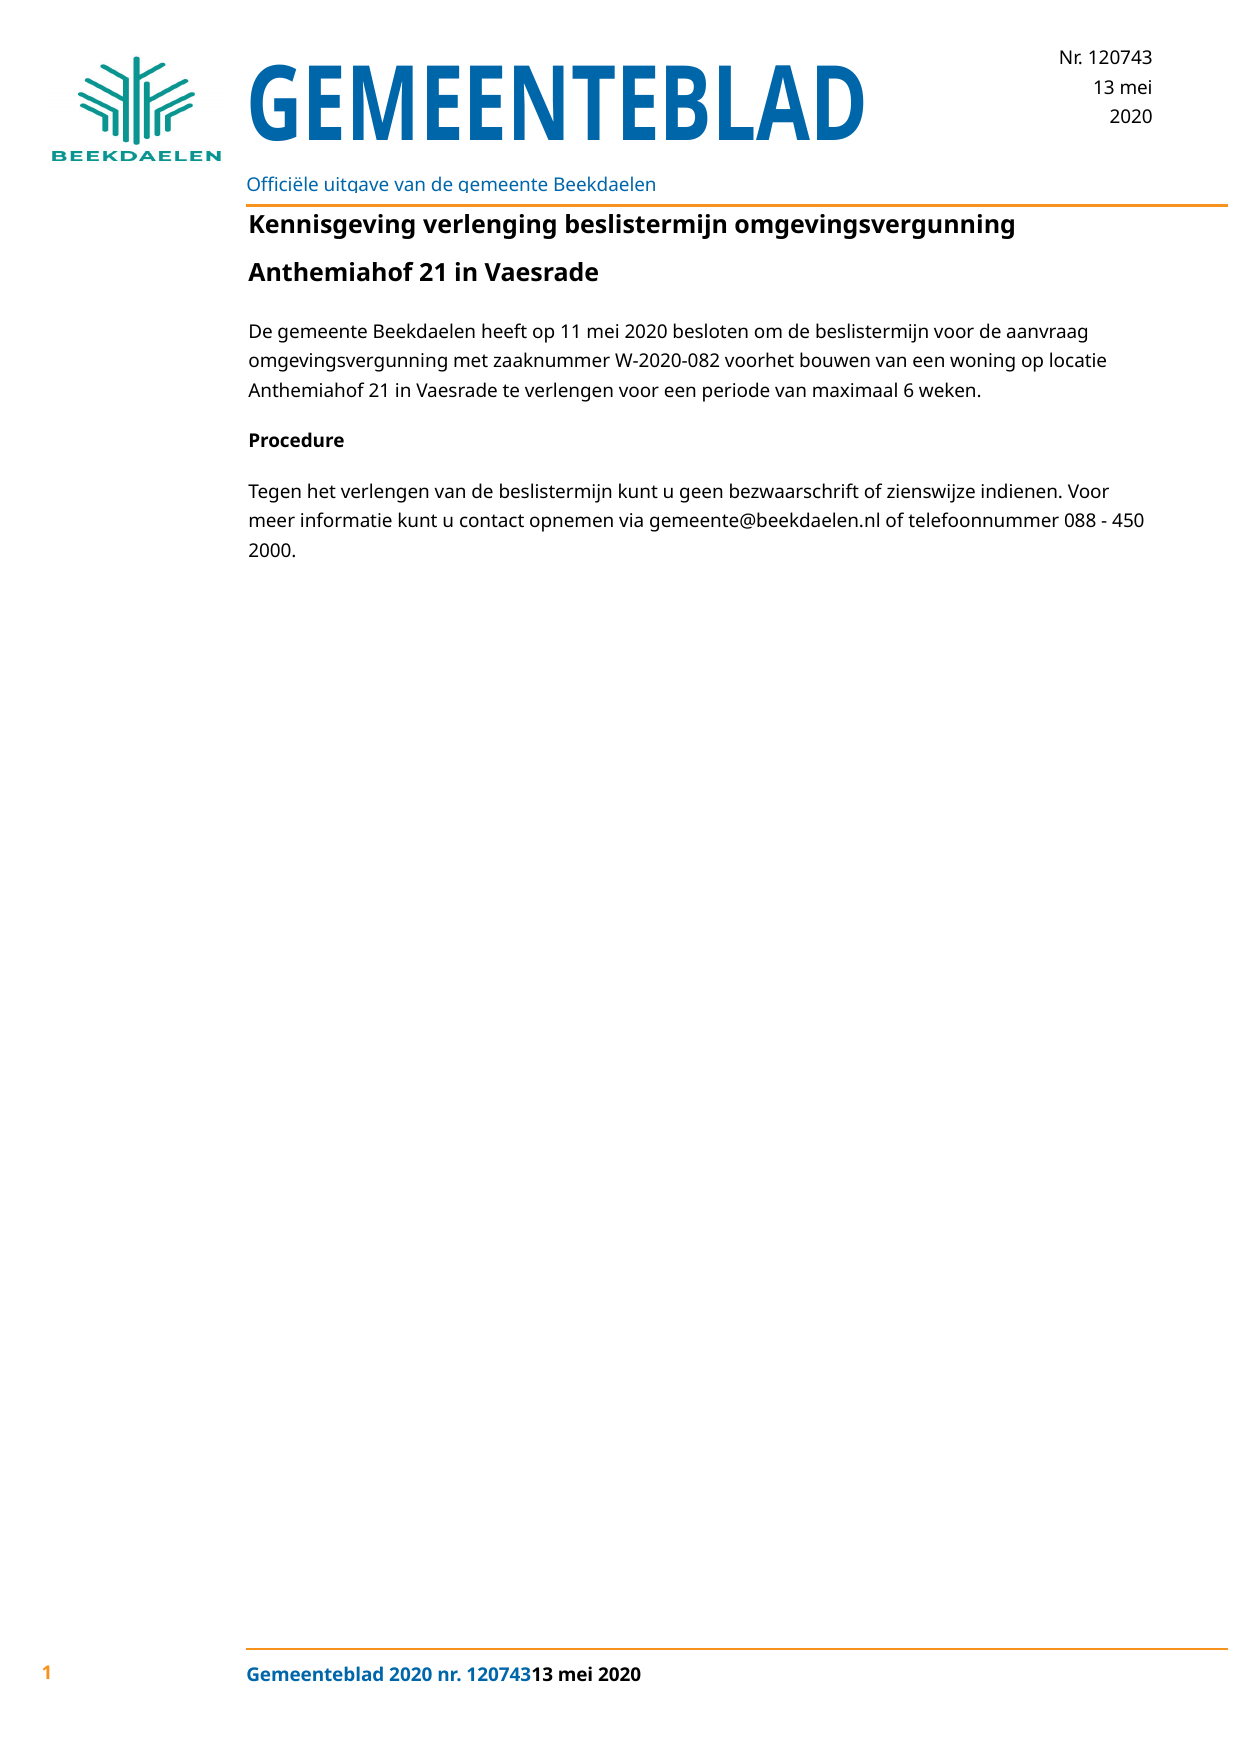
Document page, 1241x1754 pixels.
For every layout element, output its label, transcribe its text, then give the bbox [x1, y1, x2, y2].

text Kennisgeving verlenging beslistermijn omgevingsvergunning Anthemiahof 21 in Vaesrade [248, 207, 1152, 288]
text Tegen het verlengen van de beslistermijn kunt u geen bezwaarschrift of zienswijze indienen. Voor meer informatie kunt u contact opnemen via gemeente@beekdaelen.nl of telefoonnummer 088 - 450 2000. [248, 478, 1152, 563]
text De gemeente Beekdaelen heeft op 11 mei 2020 besloten om de beslistermijn voor de aanvraag omgevingsvergunning met zaaknummer W-2020-082 voorhet bouwen van een woning op locatie Anthemiahof 21 in Vaesrade te verlengen voor een periode van maximaal 6 weken. [248, 318, 1152, 403]
picture [41, 47, 231, 172]
text Procedure [248, 427, 1152, 453]
